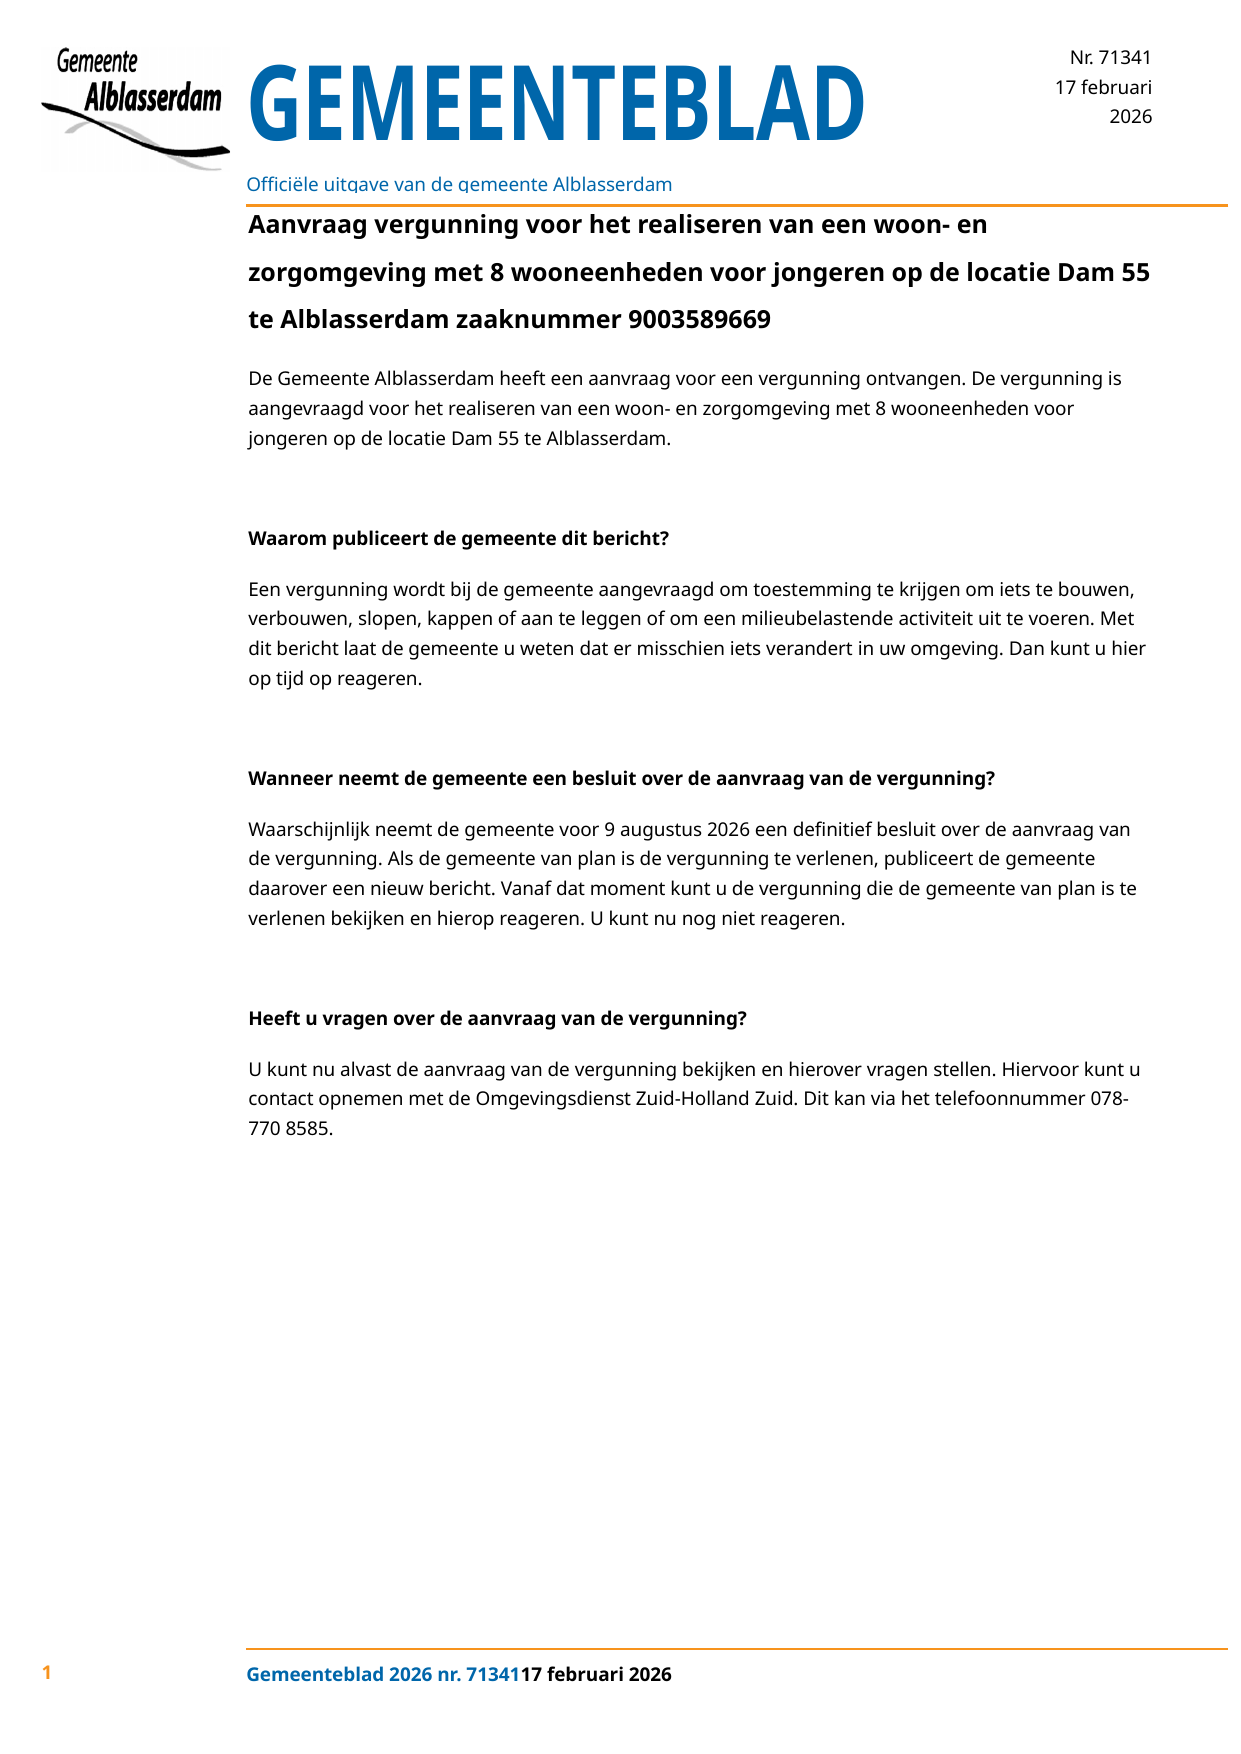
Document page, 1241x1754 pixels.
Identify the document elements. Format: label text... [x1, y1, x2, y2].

text De Gemeente Alblasserdam heeft een aanvraag voor een vergunning ontvangen. De vergunning is aangevraagd voor het realiseren van een woon- en zorgomgeving met 8 wooneenheden voor jongeren op de locatie Dam 55 te Alblasserdam. [248, 366, 1152, 450]
picture [41, 47, 231, 172]
text Een vergunning wordt bij de gemeente aangevraagd om toestemming te krijgen om iets te bouwen, verbouwen, slopen, kappen of aan te leggen of om een milieubelastende activiteit uit te voeren. Met dit bericht laat de gemeente u weten dat er misschien iets verandert in uw omgeving. Dan kunt u hier op tijd op reageren. [248, 576, 1152, 690]
text Waarom publiceert de gemeente dit bericht? [248, 526, 1152, 551]
text Heeft u vragen over de aanvraag van de vergunning? [248, 1006, 1152, 1031]
text Aanvraag vergunning voor het realiseren van een woon- en zorgomgeving met 8 wooneenheden voor jongeren op de locatie Dam 55 te Alblasserdam zaaknummer 9003589669 [248, 207, 1152, 336]
text Waarschijnlijk neemt de gemeente voor 9 augustus 2026 een definitief besluit over de aanvraag van de vergunning. Als de gemeente van plan is de vergunning te verlenen, publiceert de gemeente daarover een nieuw bericht. Vanaf dat moment kunt u de vergunning die de gemeente van plan is te verlenen bekijken en hierop reageren. U kunt nu nog niet reageren. [248, 816, 1152, 930]
text Wanneer neemt de gemeente een besluit over de aanvraag van de vergunning? [248, 766, 1152, 791]
text U kunt nu alvast de aanvraag van de vergunning bekijken en hierover vragen stellen. Hiervoor kunt u contact opnemen met de Omgevingsdienst Zuid-Holland Zuid. Dit kan via het telefoonnummer 078-770 8585. [248, 1056, 1152, 1141]
